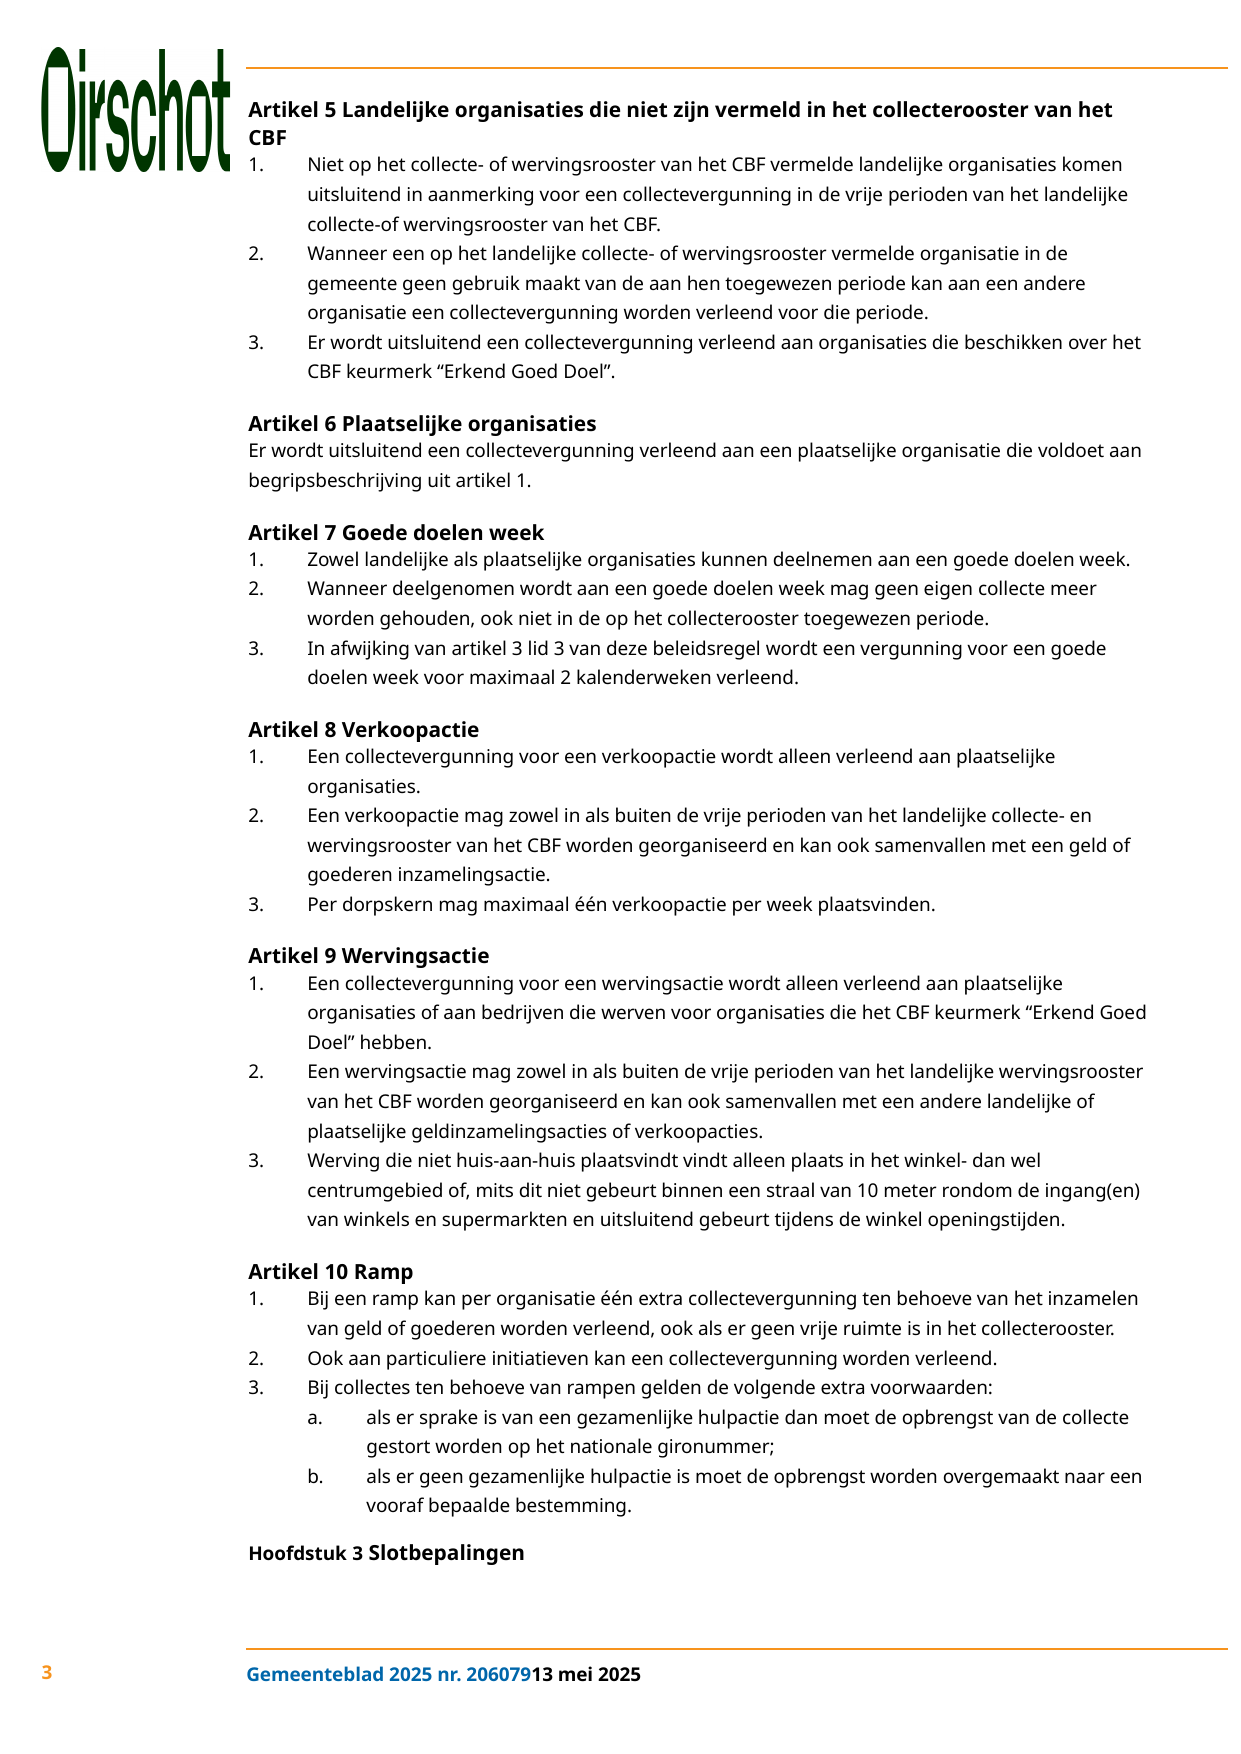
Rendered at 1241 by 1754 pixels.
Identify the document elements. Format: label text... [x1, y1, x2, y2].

text Artikel 7 Goede doelen week [248, 518, 1152, 546]
text Artikel 5 Landelijke organisaties die niet zijn vermeld in het collecterooster van het CBF [248, 95, 1152, 152]
list als er sprake is van een gezamenlijke hulpactie dan moet de opbrengst van de collecte gestort worden op het nationale gironummer; [307, 1404, 1152, 1459]
list Een verkoopactie mag zowel in als buiten de vrije perioden van het landelijke collecte- en wervingsrooster van het CBF worden georganiseerd en kan ook samenvallen met een geld of goederen inzamelingsactie. [248, 802, 1152, 887]
text Artikel 10 Ramp [248, 1257, 1152, 1286]
text Hoofdstuk 3 Slotbepalingen [248, 1538, 1152, 1567]
list Niet op het collecte- of wervingsrooster van het CBF vermelde landelijke organisaties komen uitsluitend in aanmerking voor een collectevergunning in de vrije perioden van het landelijke collecte-of wervingsrooster van het CBF. [248, 152, 1152, 237]
list Wanneer deelgenomen wordt aan een goede doelen week mag geen eigen collecte meer worden gehouden, ook niet in de op het collecterooster toegewezen periode. [248, 576, 1152, 631]
text Er wordt uitsluitend een collectevergunning verleend aan een plaatselijke organisatie die voldoet aan begripsbeschrijving uit artikel 1. [248, 438, 1152, 493]
list In afwijking van artikel 3 lid 3 van deze beleidsregel wordt een vergunning voor een goede doelen week voor maximaal 2 kalenderweken verleend. [248, 635, 1152, 690]
text Artikel 9 Wervingsactie [248, 942, 1152, 970]
list Per dorpskern mag maximaal één verkoopactie per week plaatsvinden. [248, 891, 1152, 917]
list Bij collectes ten behoeve van rampen gelden de volgende extra voorwaarden: [248, 1374, 1152, 1400]
list Een collectevergunning voor een wervingsactie wordt alleen verleend aan plaatselijke organisaties of aan bedrijven die werven voor organisaties die het CBF keurmerk “Erkend Goed Doel” hebben. [248, 970, 1152, 1055]
list Zowel landelijke als plaatselijke organisaties kunnen deelnemen aan een goede doelen week. [248, 546, 1152, 572]
text Artikel 8 Verkoopactie [248, 715, 1152, 743]
list als er geen gezamenlijke hulpactie is moet de opbrengst worden overgemaakt naar een vooraf bepaalde bestemming. [307, 1463, 1152, 1518]
picture [41, 47, 231, 172]
list Bij een ramp kan per organisatie één extra collectevergunning ten behoeve van het inzamelen van geld of goederen worden verleend, ook als er geen vrije ruimte is in het collecterooster. [248, 1286, 1152, 1341]
list Werving die niet huis-aan-huis plaatsvindt vindt alleen plaats in het winkel- dan wel centrumgebied of, mits dit niet gebeurt binnen een straal van 10 meter rondom de ingang(en) van winkels en supermarkten en uitsluitend gebeurt tijdens de winkel openingstijden. [248, 1147, 1152, 1232]
list Een wervingsactie mag zowel in als buiten de vrije perioden van het landelijke wervingsrooster van het CBF worden georganiseerd en kan ook samenvallen met een andere landelijke of plaatselijke geldinzamelingsacties of verkoopacties. [248, 1059, 1152, 1144]
list Er wordt uitsluitend een collectevergunning verleend aan organisaties die beschikken over het CBF keurmerk “Erkend Goed Doel”. [248, 329, 1152, 384]
list Een collectevergunning voor een verkoopactie wordt alleen verleend aan plaatselijke organisaties. [248, 743, 1152, 798]
list Wanneer een op het landelijke collecte- of wervingsrooster vermelde organisatie in de gemeente geen gebruik maakt van de aan hen toegewezen periode kan aan een andere organisatie een collectevergunning worden verleend voor die periode. [248, 240, 1152, 325]
list Ook aan particuliere initiatieven kan een collectevergunning worden verleend. [248, 1345, 1152, 1370]
text Artikel 6 Plaatselijke organisaties [248, 409, 1152, 438]
